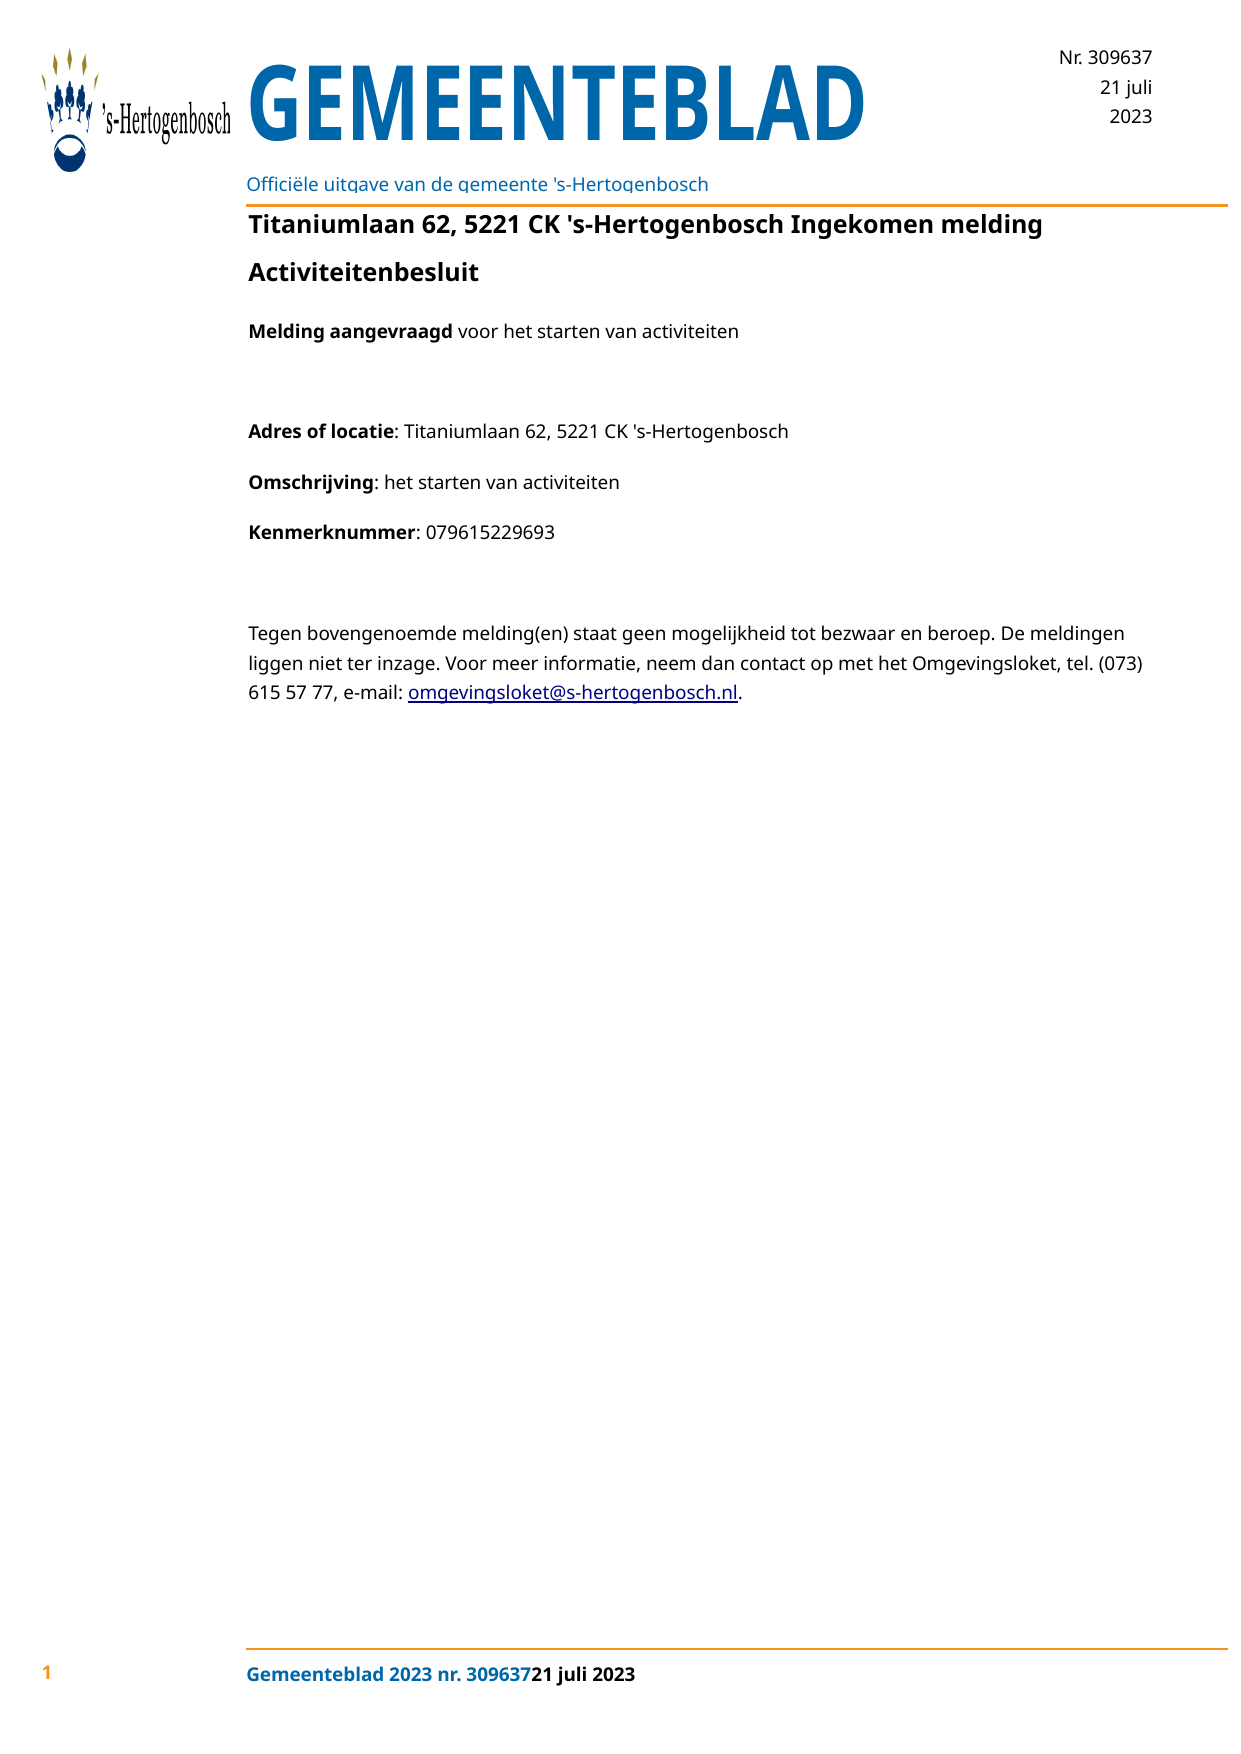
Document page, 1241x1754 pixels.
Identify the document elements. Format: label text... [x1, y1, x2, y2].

text Adres of locatie: Titaniumlaan 62, 5221 CK 's-Hertogenbosch [248, 419, 1152, 444]
text Melding aangevraagd voor het starten van activiteiten [248, 318, 1152, 344]
text Titaniumlaan 62, 5221 CK 's-Hertogenbosch Ingekomen melding Activiteitenbesluit [248, 207, 1152, 288]
text Omschrijving: het starten van activiteiten [248, 469, 1152, 495]
picture [41, 47, 231, 172]
text Tegen bovengenoemde melding(en) staat geen mogelijkheid tot bezwaar en beroep. De meldingen liggen niet ter inzage. Voor meer informatie, neem dan contact op met het Omgevingsloket, tel. (073) 615 57 77, e-mail: omgevingsloket@s-hertogenbosch.nl. [248, 620, 1152, 705]
text Kenmerknummer: 079615229693 [248, 519, 1152, 545]
